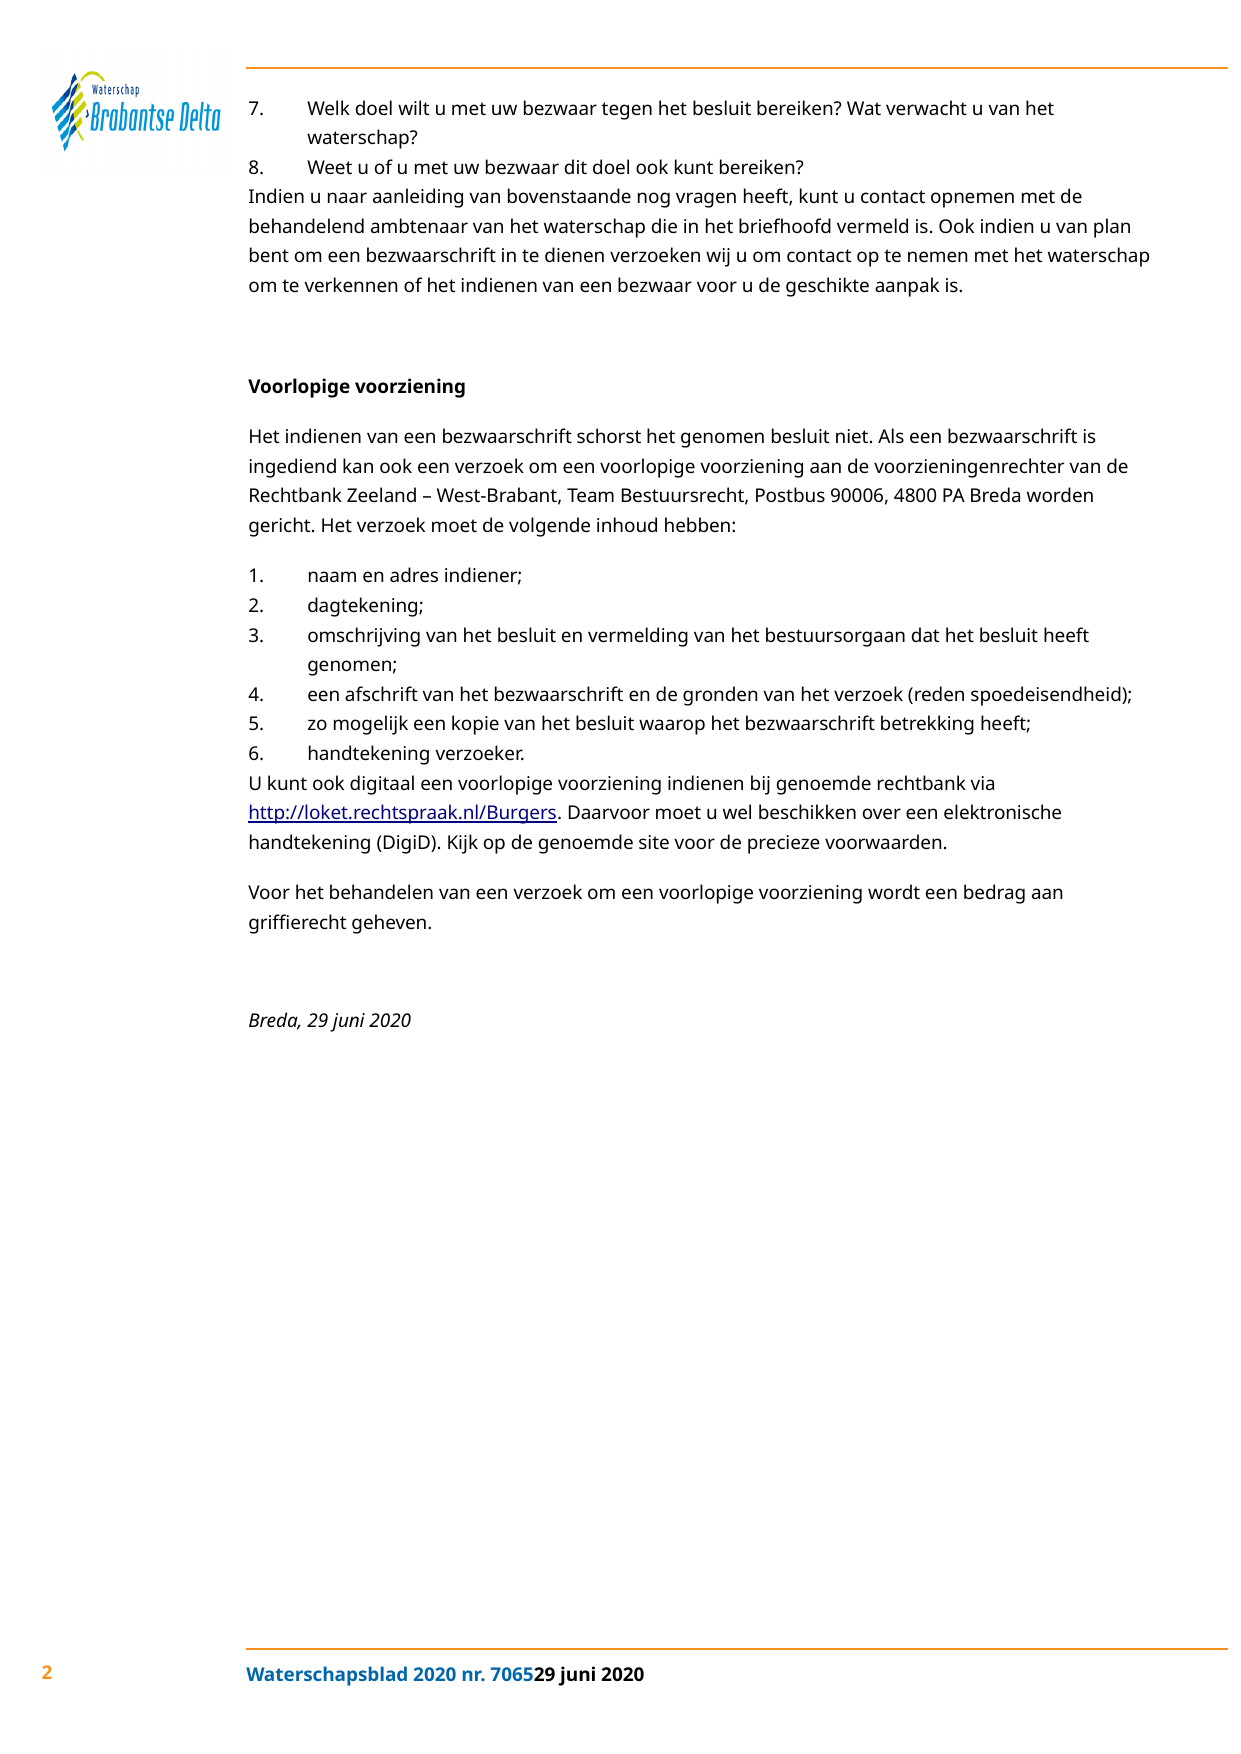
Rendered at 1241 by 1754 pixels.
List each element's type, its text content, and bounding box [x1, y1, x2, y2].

text Breda, 29 juni 2020 [248, 1007, 1152, 1033]
list dagtekening; [248, 592, 1152, 618]
text Het indienen van een bezwaarschrift schorst het genomen besluit niet. Als een bezwaarschrift is ingediend kan ook een verzoek om een voorlopige voorziening aan de voorzieningenrechter van de Rechtbank Zeeland – West-Brabant, Team Bestuursrecht, Postbus 90006, 4800 PA Breda worden gericht. Het verzoek moet de volgende inhoud hebben: [248, 423, 1152, 538]
list Welk doel wilt u met uw bezwaar tegen het besluit bereiken? Wat verwacht u van het waterschap? [248, 95, 1152, 150]
list Weet u of u met uw bezwaar dit doel ook kunt bereiken? [248, 154, 1152, 180]
list zo mogelijk een kopie van het besluit waarop het bezwaarschrift betrekking heeft; [248, 711, 1152, 736]
list omschrijving van het besluit en vermelding van het bestuursorgaan dat het besluit heeft genomen; [248, 622, 1152, 677]
text U kunt ook digitaal een voorlopige voorziening indienen bij genoemde rechtbank via http://loket.rechtspraak.nl/Burgers. Daarvoor moet u wel beschikken over een elektronische handtekening (DigiD). Kijk op de genoemde site voor de precieze voorwaarden. [248, 770, 1152, 855]
text Voor het behandelen van een verzoek om een voorlopige voorziening wordt een bedrag aan griffierecht geheven. [248, 879, 1152, 935]
list naam en adres indiener; [248, 563, 1152, 588]
picture [41, 47, 231, 172]
text Voorlopige voorziening [248, 373, 1152, 399]
text Indien u naar aanleiding van bovenstaande nog vragen heeft, kunt u contact opnemen met de behandelend ambtenaar van het waterschap die in het briefhoofd vermeld is. Ook indien u van plan bent om een bezwaarschrift in te dienen verzoeken wij u om contact op te nemen met het waterschap om te verkennen of het indienen van een bezwaar voor u de geschikte aanpak is. [248, 183, 1152, 298]
list een afschrift van het bezwaarschrift en de gronden van het verzoek (reden spoedeisendheid); [248, 681, 1152, 707]
list handtekening verzoeker. [248, 740, 1152, 766]
